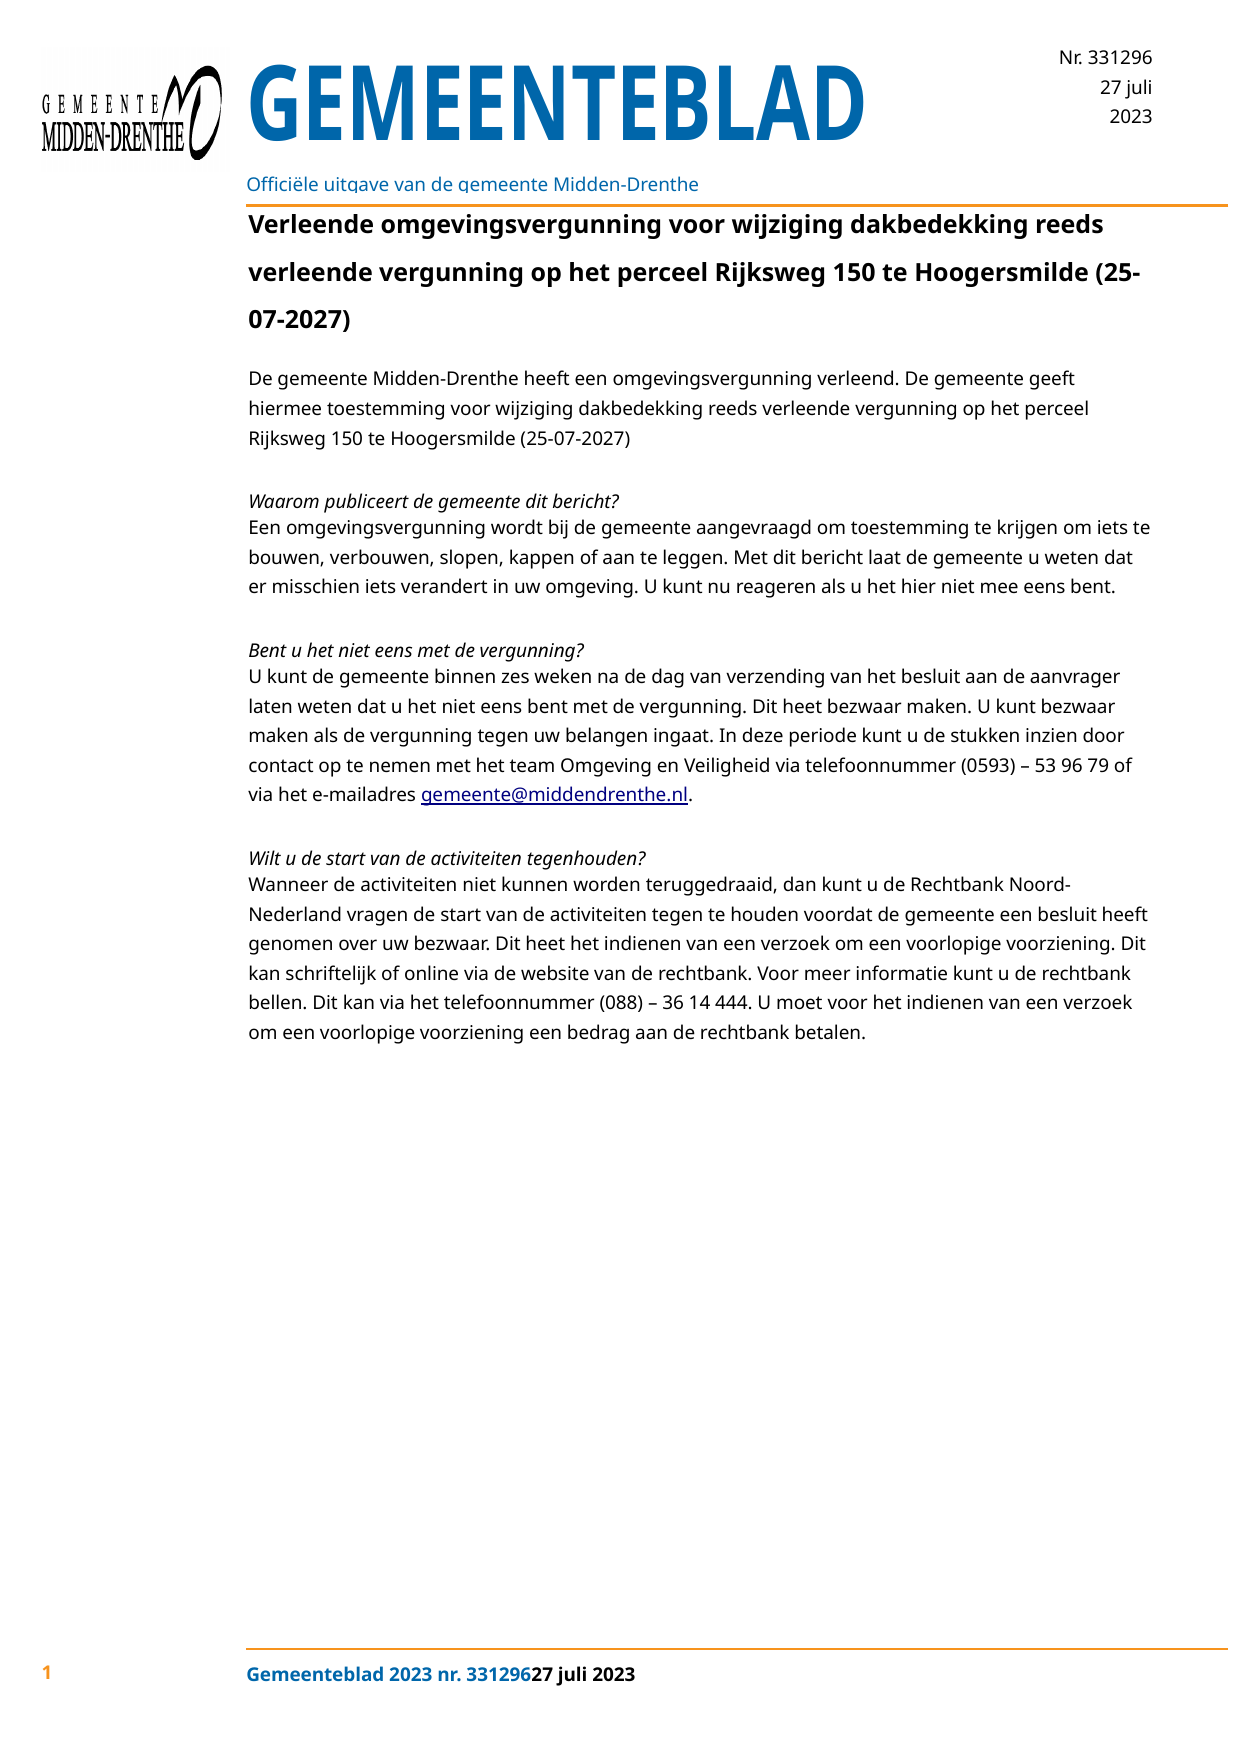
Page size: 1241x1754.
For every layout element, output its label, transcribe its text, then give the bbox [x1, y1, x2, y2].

text Wilt u de start van de activiteiten tegenhouden? [248, 846, 1152, 871]
picture [41, 47, 231, 172]
text Bent u het niet eens met de vergunning? [248, 637, 1152, 663]
text De gemeente Midden-Drenthe heeft een omgevingsvergunning verleend. De gemeente geeft hiermee toestemming voor wijziging dakbedekking reeds verleende vergunning op het perceel Rijksweg 150 te Hoogersmilde (25-07-2027) [248, 366, 1152, 450]
text Waarom publiceert de gemeente dit bericht? [248, 489, 1152, 514]
text Verleende omgevingsvergunning voor wijziging dakbedekking reeds verleende vergunning op het perceel Rijksweg 150 te Hoogersmilde (25-07-2027) [248, 207, 1152, 336]
text Wanneer de activiteiten niet kunnen worden teruggedraaid, dan kunt u de Rechtbank Noord-Nederland vragen de start van de activiteiten tegen te houden voordat de gemeente een besluit heeft genomen over uw bezwaar. Dit heet het indienen van een verzoek om een voorlopige voorziening. Dit kan schriftelijk of online via de website van de rechtbank. Voor meer informatie kunt u de rechtbank bellen. Dit kan via het telefoonnummer (088) – 36 14 444. U moet voor het indienen van een verzoek om een voorlopige voorziening een bedrag aan de rechtbank betalen. [248, 871, 1152, 1045]
text U kunt de gemeente binnen zes weken na de dag van verzending van het besluit aan de aanvrager laten weten dat u het niet eens bent met de vergunning. Dit heet bezwaar maken. U kunt bezwaar maken als de vergunning tegen uw belangen ingaat. In deze periode kunt u de stukken inzien door contact op te nemen met het team Omgeving en Veiligheid via telefoonnummer (0593) – 53 96 79 of via het e-mailadres gemeente@middendrenthe.nl. [248, 663, 1152, 807]
text Een omgevingsvergunning wordt bij de gemeente aangevraagd om toestemming te krijgen om iets te bouwen, verbouwen, slopen, kappen of aan te leggen. Met dit bericht laat de gemeente u weten dat er misschien iets verandert in uw omgeving. U kunt nu reageren als u het hier niet mee eens bent. [248, 514, 1152, 599]
